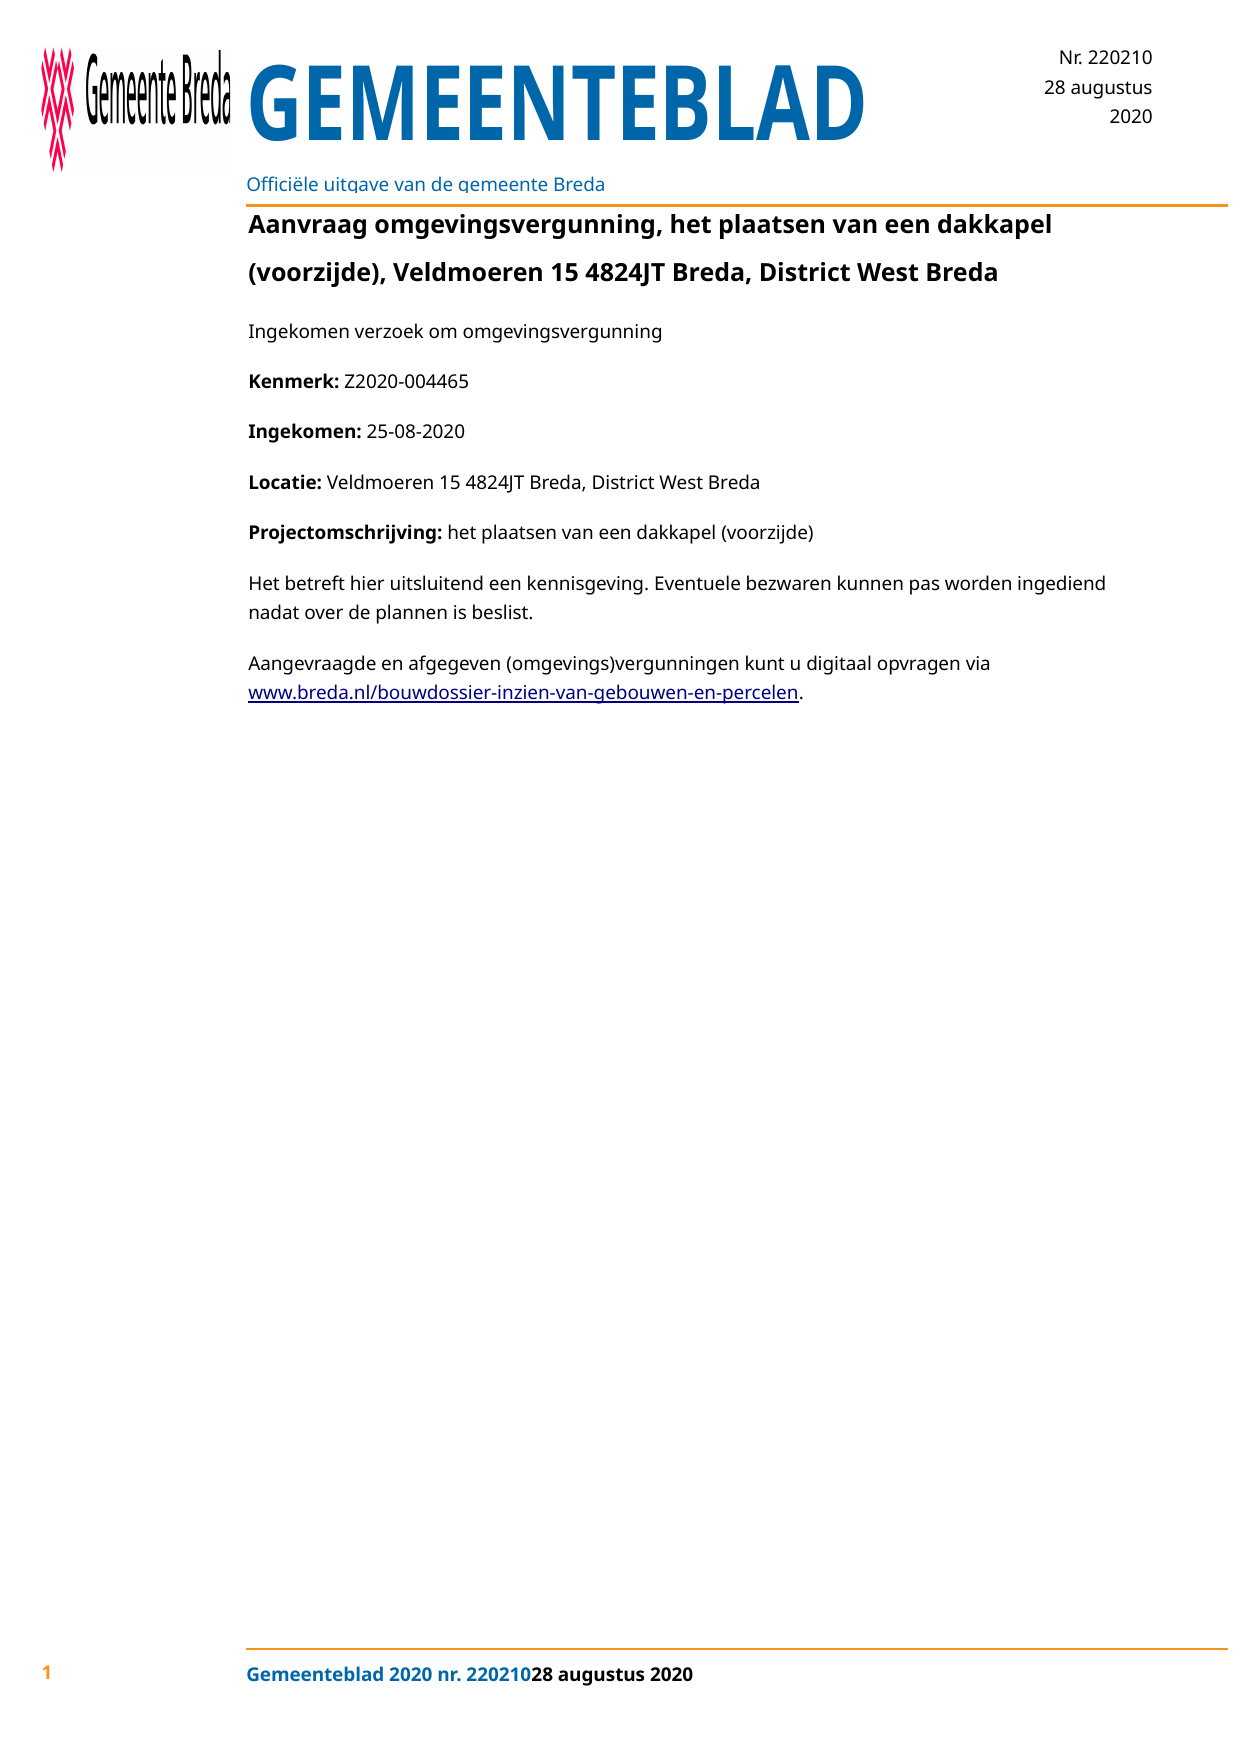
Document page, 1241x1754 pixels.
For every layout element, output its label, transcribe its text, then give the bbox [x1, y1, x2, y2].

text Ingekomen: 25-08-2020 [248, 419, 1152, 444]
text Ingekomen verzoek om omgevingsvergunning [248, 318, 1152, 344]
text Aanvraag omgevingsvergunning, het plaatsen van een dakkapel (voorzijde), Veldmoeren 15 4824JT Breda, District West Breda [248, 207, 1152, 288]
text Aangevraagde en afgegeven (omgevings)vergunningen kunt u digitaal opvragen via www.breda.nl/bouwdossier-inzien-van-gebouwen-en-percelen. [248, 650, 1152, 705]
text Kenmerk: Z2020-004465 [248, 368, 1152, 394]
text Het betreft hier uitsluitend een kennisgeving. Eventuele bezwaren kunnen pas worden ingediend nadat over de plannen is beslist. [248, 570, 1152, 625]
text Projectomschrijving: het plaatsen van een dakkapel (voorzijde) [248, 519, 1152, 545]
text Locatie: Veldmoeren 15 4824JT Breda, District West Breda [248, 469, 1152, 495]
picture [41, 47, 231, 172]
